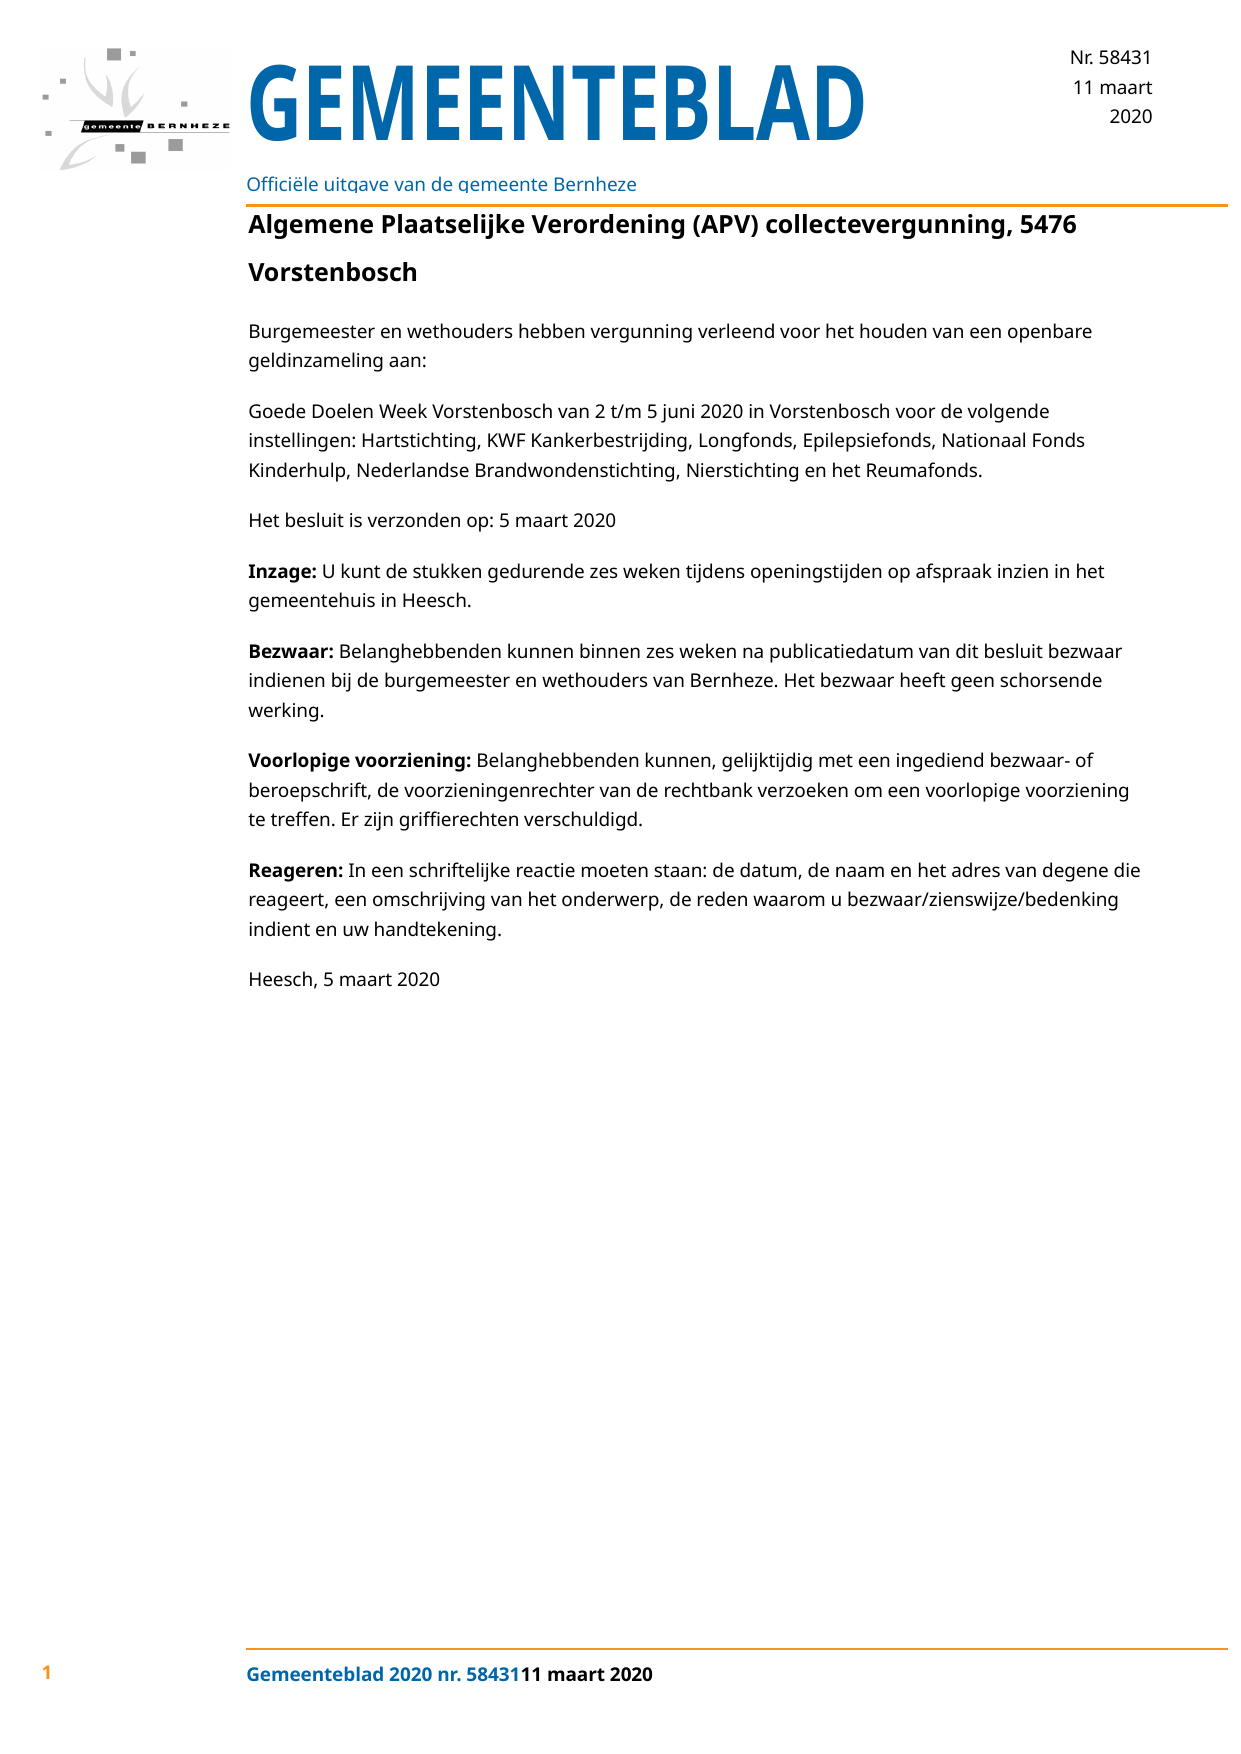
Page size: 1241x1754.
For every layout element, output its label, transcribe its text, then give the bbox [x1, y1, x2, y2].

text Reageren: In een schriftelijke reactie moeten staan: de datum, de naam en het adres van degene die reageert, een omschrijving van het onderwerp, de reden waarom u bezwaar/zienswijze/bedenking indient en uw handtekening. [248, 857, 1152, 942]
text Heesch, 5 maart 2020 [248, 967, 1152, 992]
picture [41, 47, 231, 172]
text Algemene Plaatselijke Verordening (APV) collectevergunning, 5476 Vorstenbosch [248, 207, 1152, 288]
text Voorlopige voorziening: Belanghebbenden kunnen, gelijktijdig met een ingediend bezwaar- of beroepschrift, de voorzieningenrechter van de rechtbank verzoeken om een voorlopige voorziening te treffen. Er zijn griffierechten verschuldigd. [248, 747, 1152, 832]
text Burgemeester en wethouders hebben vergunning verleend voor het houden van een openbare geldinzameling aan: [248, 318, 1152, 373]
text Bezwaar: Belanghebbenden kunnen binnen zes weken na publicatiedatum van dit besluit bezwaar indienen bij de burgemeester en wethouders van Bernheze. Het bezwaar heeft geen schorsende werking. [248, 638, 1152, 723]
text Goede Doelen Week Vorstenbosch van 2 t/m 5 juni 2020 in Vorstenbosch voor de volgende instellingen: Hartstichting, KWF Kankerbestrijding, Longfonds, Epilepsiefonds, Nationaal Fonds Kinderhulp, Nederlandse Brandwondenstichting, Nierstichting en het Reumafonds. [248, 398, 1152, 483]
text Het besluit is verzonden op: 5 maart 2020 [248, 507, 1152, 533]
text Inzage: U kunt de stukken gedurende zes weken tijdens openingstijden op afspraak inzien in het gemeentehuis in Heesch. [248, 558, 1152, 613]
